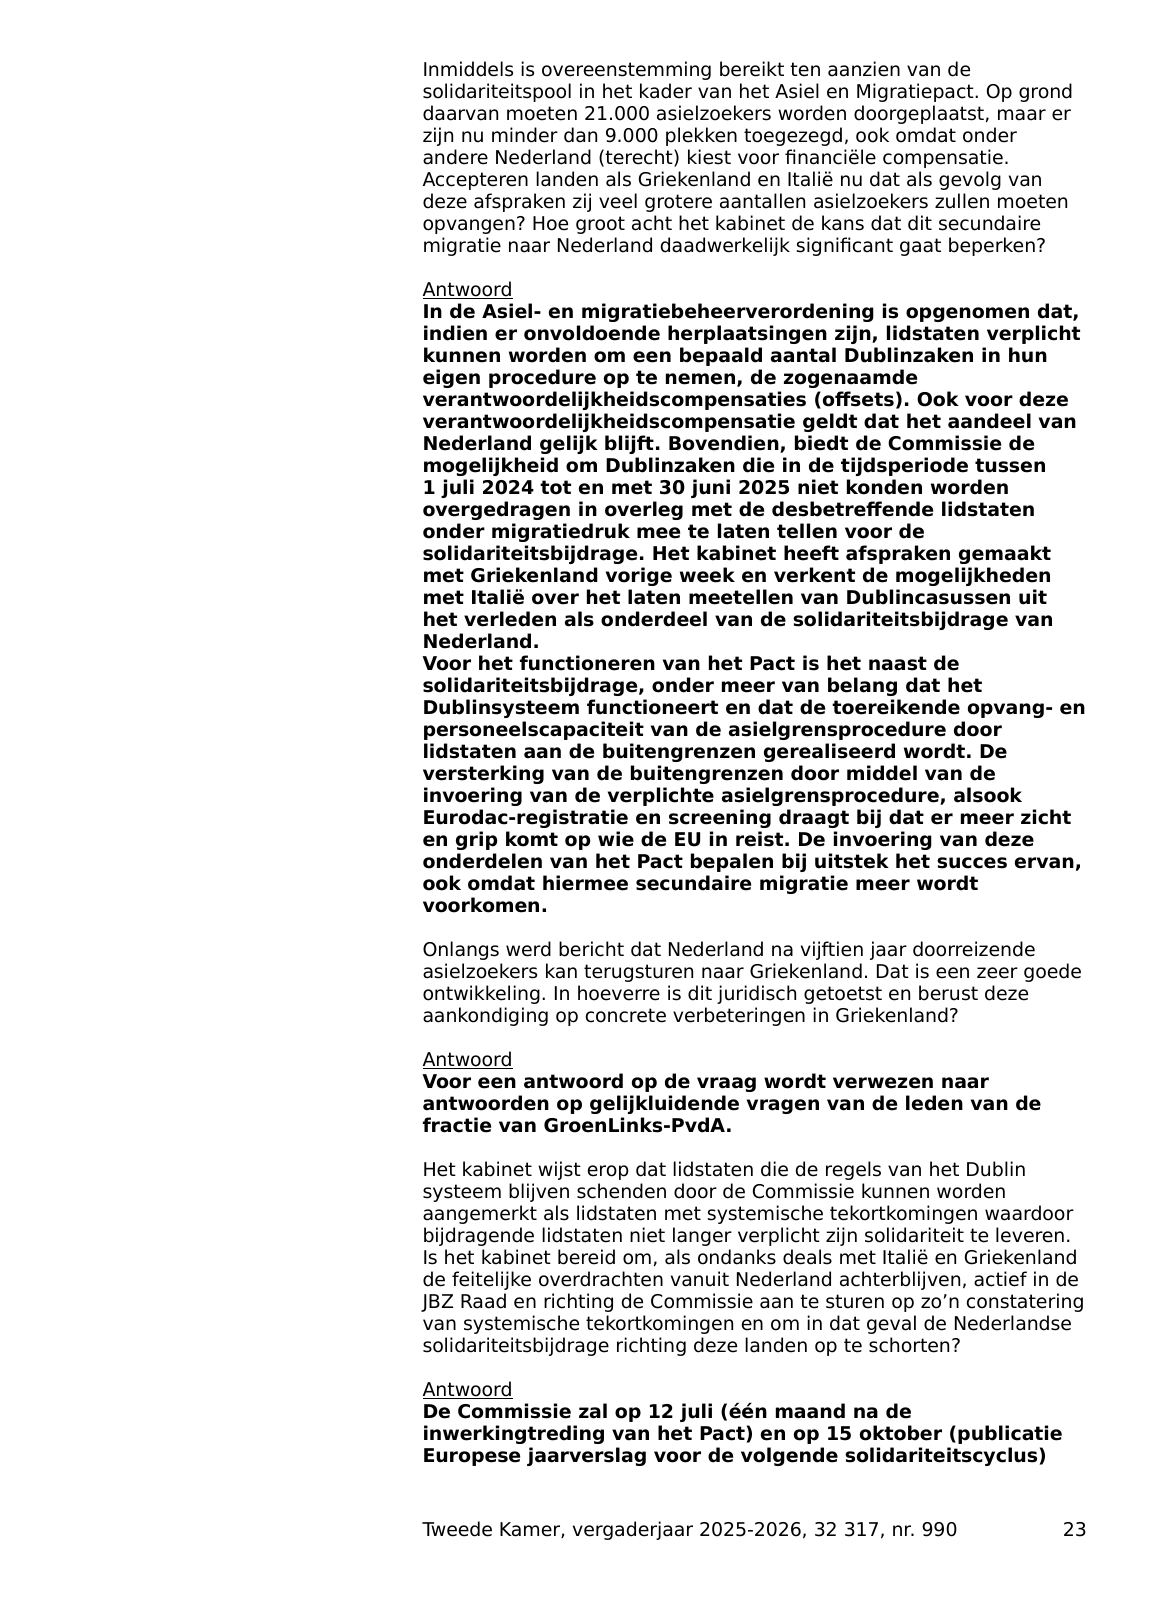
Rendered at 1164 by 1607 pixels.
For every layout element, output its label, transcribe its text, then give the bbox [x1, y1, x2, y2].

text Antwoord [422, 1379, 1087, 1401]
text Antwoord [422, 279, 1087, 301]
text Onlangs werd bericht dat Nederland na vijftien jaar doorreizende asielzoekers kan terugsturen naar Griekenland. Dat is een zeer goede ontwikkeling. In hoeverre is dit juridisch getoetst en berust deze aankondiging op concrete verbeteringen in Griekenland? [422, 939, 1087, 1027]
text De Commissie zal op 12 juli (één maand na de inwerkingtreding van het Pact) en op 15 oktober (publicatie Europese jaarverslag voor de volgende solidariteitscyclus) [422, 1401, 1087, 1467]
text Antwoord [422, 1049, 1087, 1071]
text In de Asiel- en migratiebeheerverordening is opgenomen dat, indien er onvoldoende herplaatsingen zijn, lidstaten verplicht kunnen worden om een bepaald aantal Dublinzaken in hun eigen procedure op te nemen, de zogenaamde verantwoordelijkheidscompensaties (offsets). Ook voor deze verantwoordelijkheidscompensatie geldt dat het aandeel van Nederland gelijk blijft. Bovendien, biedt de Commissie de mogelijkheid om Dublinzaken die in de tijdsperiode tussen 1 juli 2024 tot en met 30 juni 2025 niet konden worden overgedragen in overleg met de desbetreffende lidstaten onder migratiedruk mee te laten tellen voor de solidariteitsbijdrage. Het kabinet heeft afspraken gemaakt met Griekenland vorige week en verkent de mogelijkheden met Italië over het laten meetellen van Dublincasussen uit het verleden als onderdeel van de solidariteitsbijdrage van Nederland. [422, 301, 1087, 653]
text Het kabinet wijst erop dat lidstaten die de regels van het Dublin systeem blijven schenden door de Commissie kunnen worden aangemerkt als lidstaten met systemische tekortkomingen waardoor bijdragende lidstaten niet langer verplicht zijn solidariteit te leveren. Is het kabinet bereid om, als ondanks deals met Italië en Griekenland de feitelijke overdrachten vanuit Nederland achterblijven, actief in de JBZ Raad en richting de Commissie aan te sturen op zo’n constatering van systemische tekortkomingen en om in dat geval de Nederlandse solidariteitsbijdrage richting deze landen op te schorten? [422, 1159, 1087, 1357]
text Inmiddels is overeenstemming bereikt ten aanzien van de solidariteitspool in het kader van het Asiel en Migratiepact. Op grond daarvan moeten 21.000 asielzoekers worden doorgeplaatst, maar er zijn nu minder dan 9.000 plekken toegezegd, ook omdat onder andere Nederland (terecht) kiest voor financiële compensatie. Accepteren landen als Griekenland en Italië nu dat als gevolg van deze afspraken zij veel grotere aantallen asielzoekers zullen moeten opvangen? Hoe groot acht het kabinet de kans dat dit secundaire migratie naar Nederland daadwerkelijk significant gaat beperken? [422, 59, 1087, 257]
text Voor een antwoord op de vraag wordt verwezen naar antwoorden op gelijkluidende vragen van de leden van de fractie van GroenLinks-PvdA. [422, 1071, 1087, 1137]
text Voor het functioneren van het Pact is het naast de solidariteitsbijdrage, onder meer van belang dat het Dublinsysteem functioneert en dat de toereikende opvang- en personeelscapaciteit van de asielgrensprocedure door lidstaten aan de buitengrenzen gerealiseerd wordt. De versterking van de buitengrenzen door middel van de invoering van de verplichte asielgrensprocedure, alsook Eurodac-registratie en screening draagt bij dat er meer zicht en grip komt op wie de EU in reist. De invoering van deze onderdelen van het Pact bepalen bij uitstek het succes ervan, ook omdat hiermee secundaire migratie meer wordt voorkomen. [422, 653, 1087, 916]
